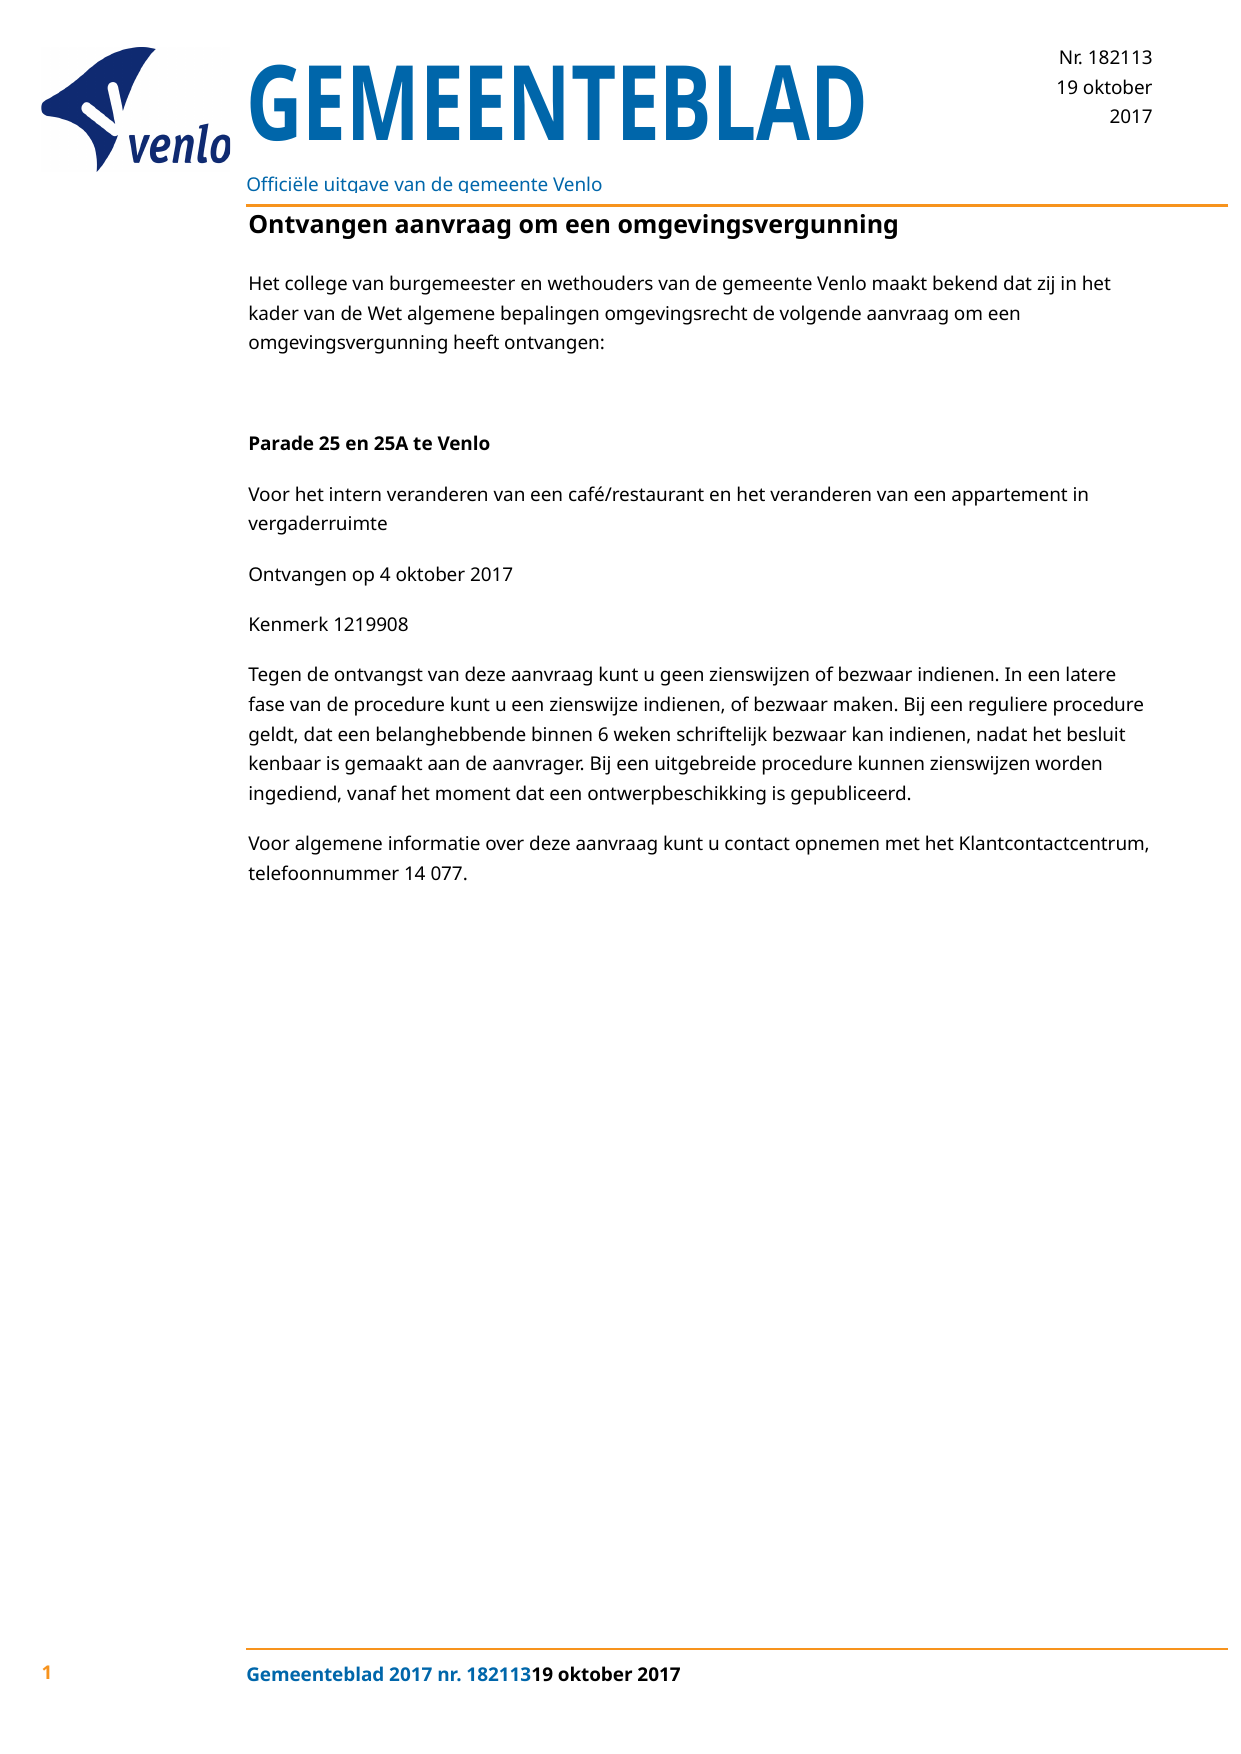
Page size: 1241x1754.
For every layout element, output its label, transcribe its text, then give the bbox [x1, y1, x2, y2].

text Het college van burgemeester en wethouders van de gemeente Venlo maakt bekend dat zij in het kader van de Wet algemene bepalingen omgevingsrecht de volgende aanvraag om een omgevingsvergunning heeft ontvangen: [248, 270, 1152, 355]
text Voor het intern veranderen van een café/restaurant en het veranderen van een appartement in vergaderruimte [248, 481, 1152, 536]
picture [41, 47, 231, 172]
text Tegen de ontvangst van deze aanvraag kunt u geen zienswijzen of bezwaar indienen. In een latere fase van de procedure kunt u een zienswijze indienen, of bezwaar maken. Bij een reguliere procedure geldt, dat een belanghebbende binnen 6 weken schriftelijk bezwaar kan indienen, nadat het besluit kenbaar is gemaakt aan de aanvrager. Bij een uitgebreide procedure kunnen zienswijzen worden ingediend, vanaf het moment dat een ontwerpbeschikking is gepubliceerd. [248, 662, 1152, 806]
text Parade 25 en 25A te Venlo [248, 430, 1152, 456]
text Ontvangen aanvraag om een omgevingsvergunning [248, 207, 1152, 241]
text Ontvangen op 4 oktober 2017 [248, 561, 1152, 586]
text Kenmerk 1219908 [248, 611, 1152, 637]
text Voor algemene informatie over deze aanvraag kunt u contact opnemen met het Klantcontactcentrum, telefoonnummer 14 077. [248, 830, 1152, 886]
